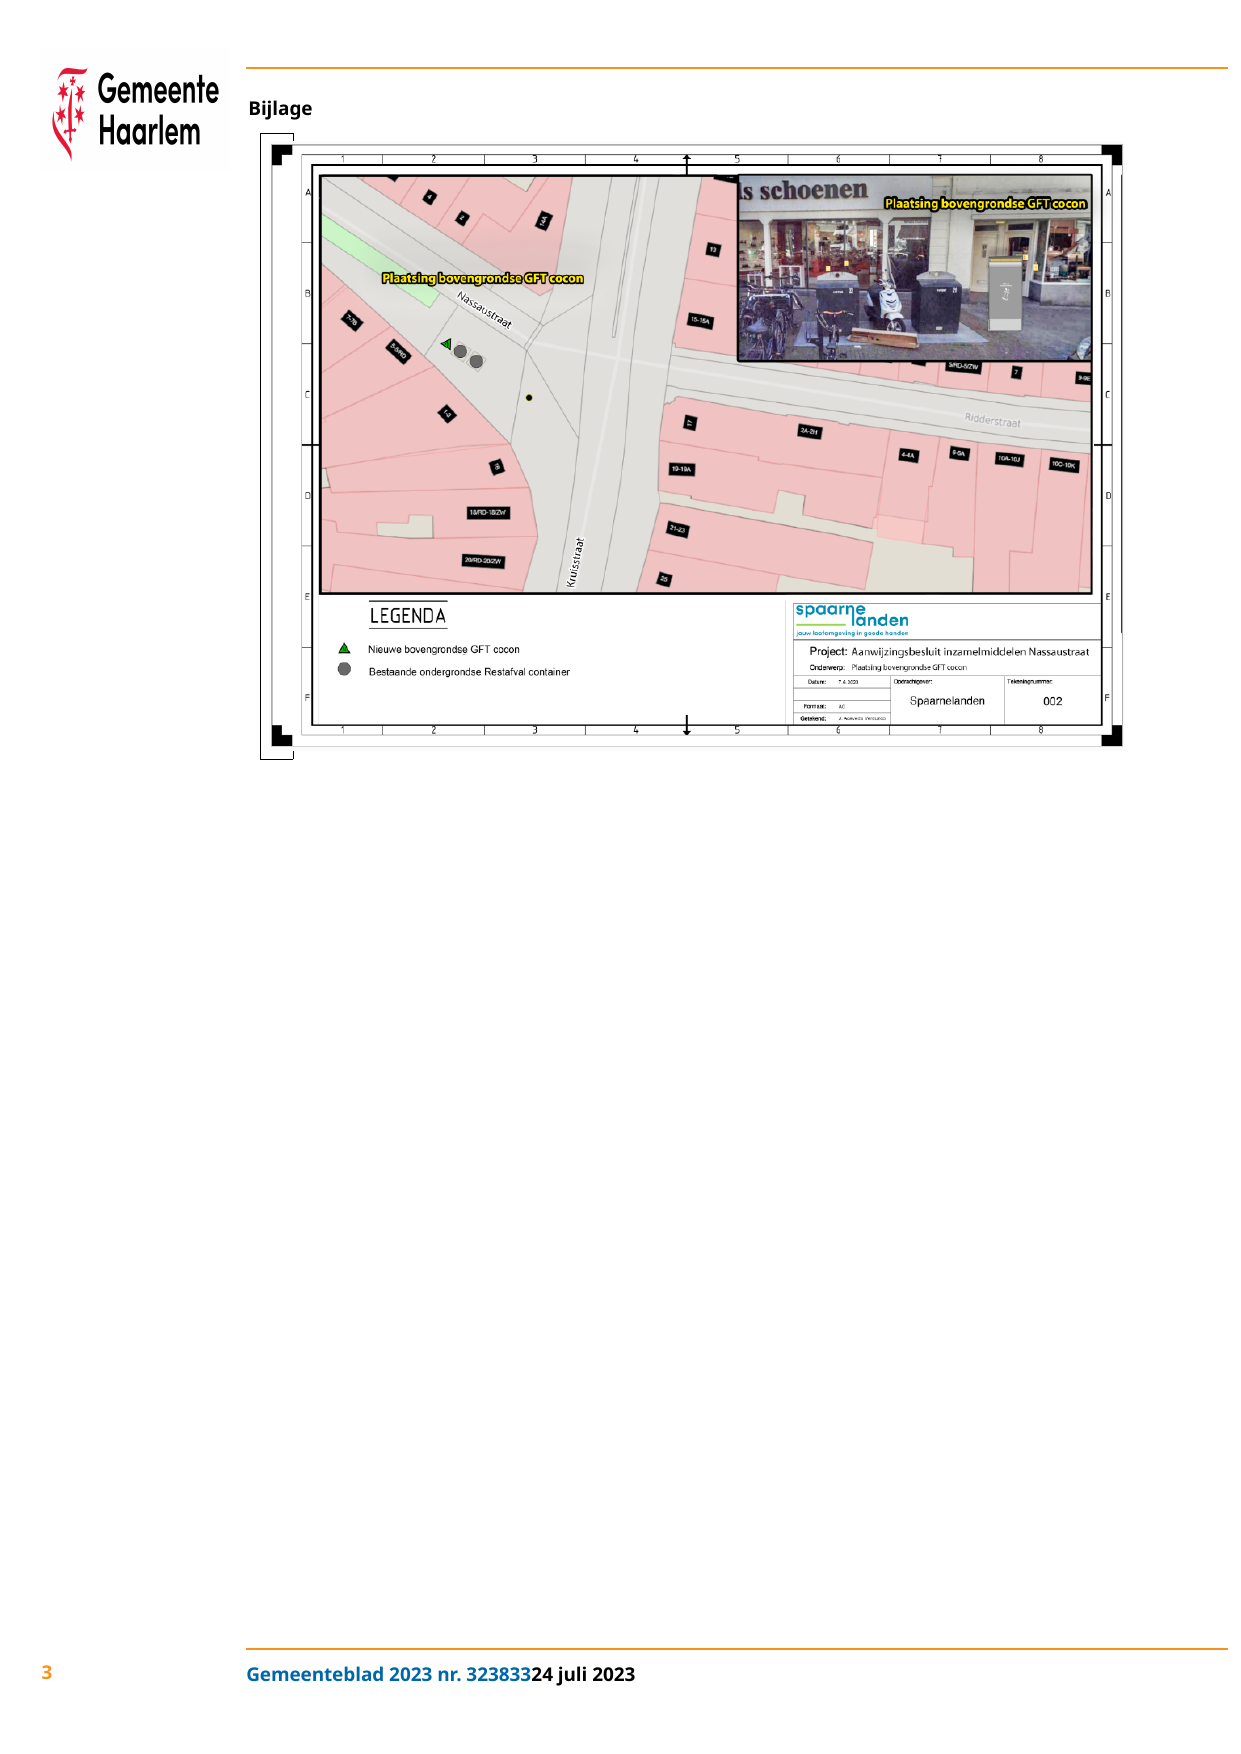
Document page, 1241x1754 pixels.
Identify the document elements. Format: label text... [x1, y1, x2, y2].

picture [268, 141, 1125, 751]
text Bijlage [248, 95, 1152, 121]
picture [41, 47, 231, 172]
